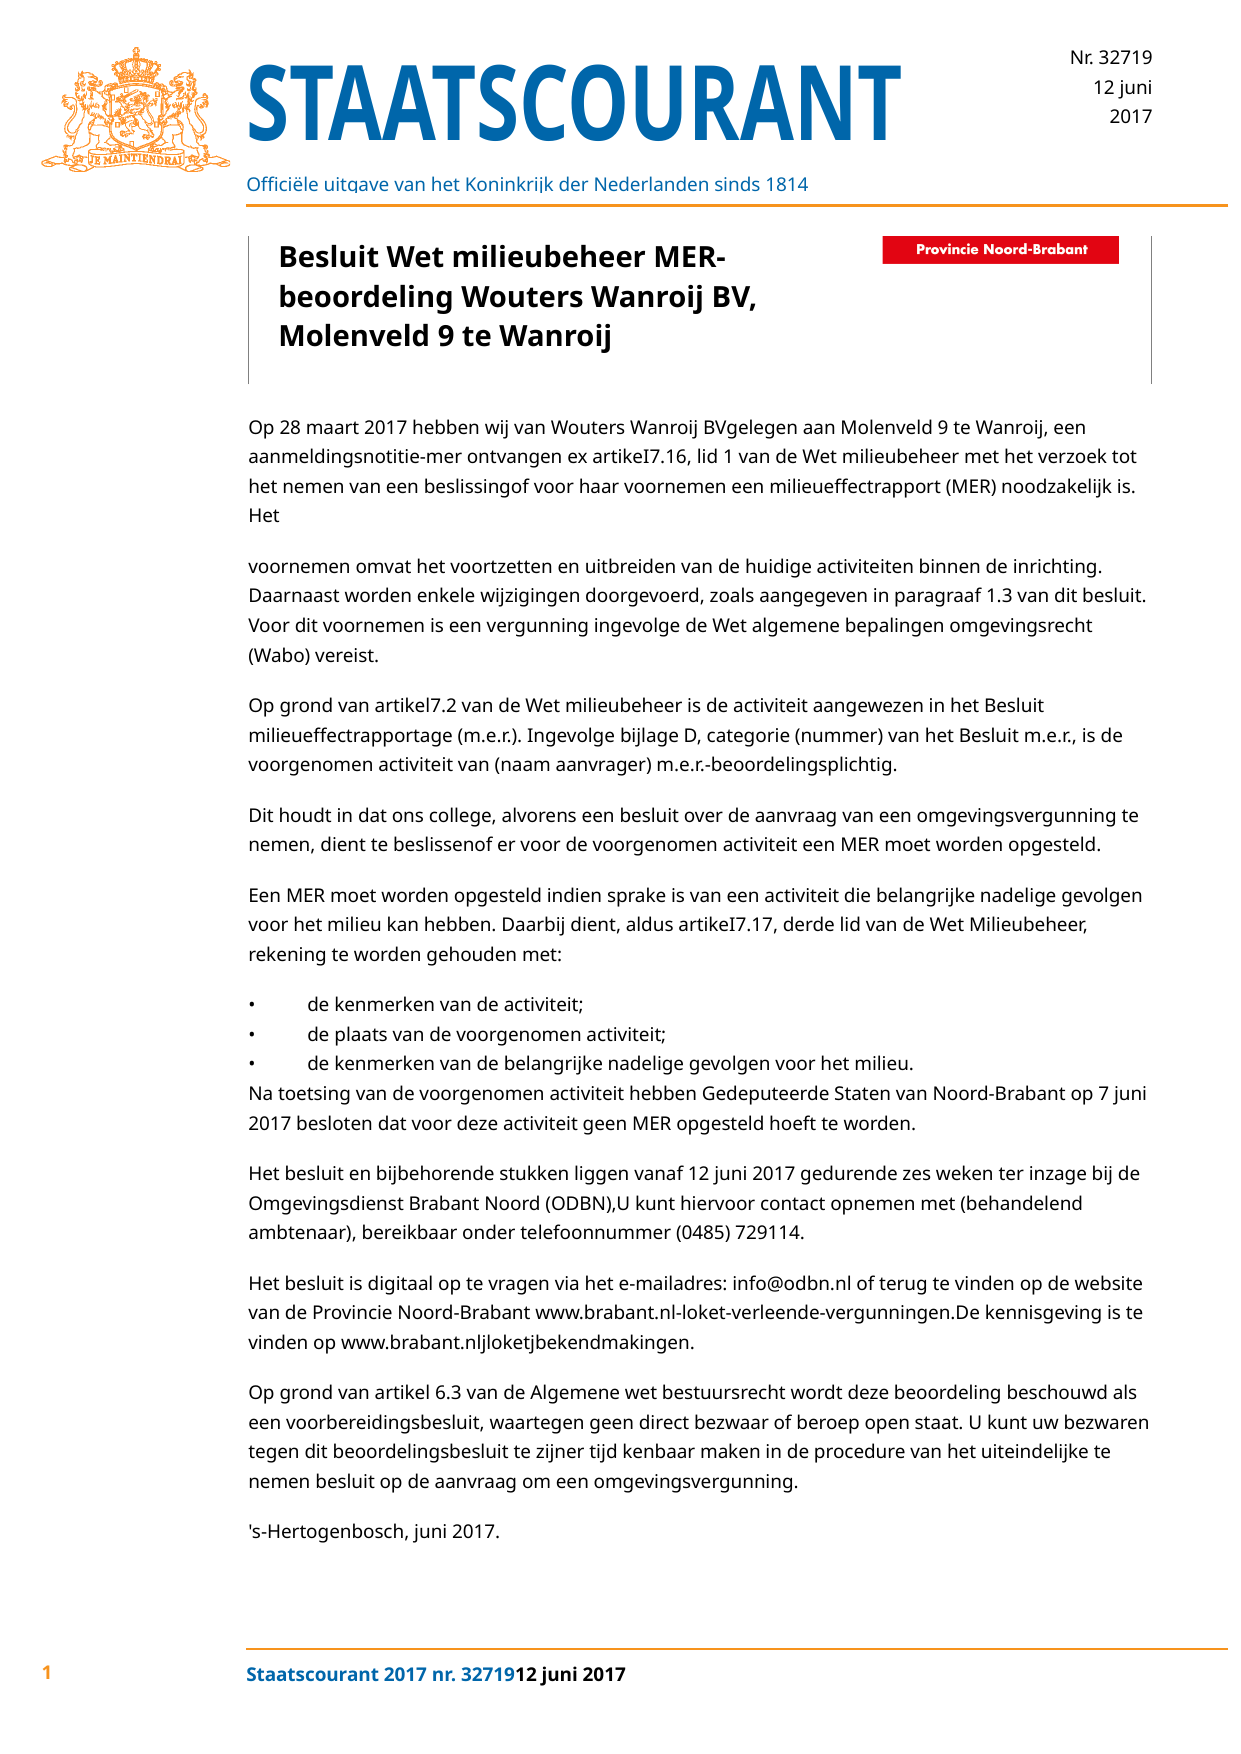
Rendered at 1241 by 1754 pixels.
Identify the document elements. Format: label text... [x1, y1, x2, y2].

text Op grond van artikel 6.3 van de Algemene wet bestuursrecht wordt deze beoordeling beschouwd als een voorbereidingsbesluit, waartegen geen direct bezwaar of beroep open staat. U kunt uw bezwaren tegen dit beoordelingsbesluit te zijner tijd kenbaar maken in de procedure van het uiteindelijke te nemen besluit op de aanvraag om een omgevingsvergunning. [248, 1379, 1152, 1494]
text voornemen omvat het voortzetten en uitbreiden van de huidige activiteiten binnen de inrichting. Daarnaast worden enkele wijzigingen doorgevoerd, zoals aangegeven in paragraaf 1.3 van dit besluit. Voor dit voornemen is een vergunning ingevolge de Wet algemene bepalingen omgevingsrecht (Wabo) vereist. [248, 553, 1152, 668]
text Een MER moet worden opgesteld indien sprake is van een activiteit die belangrijke nadelige gevolgen voor het milieu kan hebben. Daarbij dient, aldus artikeI7.17, derde lid van de Wet Milieubeheer, rekening te worden gehouden met: [248, 882, 1152, 967]
picture [882, 236, 1119, 264]
list de kenmerken van de belangrijke nadelige gevolgen voor het milieu. [248, 1051, 1152, 1076]
list de kenmerken van de activiteit; [248, 991, 1152, 1017]
text Na toetsing van de voorgenomen activiteit hebben Gedeputeerde Staten van Noord-Brabant op 7 juni 2017 besloten dat voor deze activiteit geen MER opgesteld hoeft te worden. [248, 1080, 1152, 1136]
text Op 28 maart 2017 hebben wij van Wouters Wanroij BVgelegen aan Molenveld 9 te Wanroij, een aanmeldingsnotitie-mer ontvangen ex artikeI7.16, lid 1 van de Wet milieubeheer met het verzoek tot het nemen van een beslissingof voor haar voornemen een milieueffectrapport (MER) noodzakelijk is. Het [248, 414, 1152, 528]
text Het besluit en bijbehorende stukken liggen vanaf 12 juni 2017 gedurende zes weken ter inzage bij de Omgevingsdienst Brabant Noord (ODBN),U kunt hiervoor contact opnemen met (behandelend ambtenaar), bereikbaar onder telefoonnummer (0485) 729114. [248, 1160, 1152, 1245]
table_header Besluit Wet milieubeheer MER-beoordeling Wouters Wanroij BV, Molenveld 9 te Wanroij [249, 236, 850, 384]
text Op grond van artikel7.2 van de Wet milieubeheer is de activiteit aangewezen in het Besluit milieueffectrapportage (m.e.r.). Ingevolge bijlage D, categorie (nummer) van het Besluit m.e.r., is de voorgenomen activiteit van (naam aanvrager) m.e.r.-beoordelingsplichtig. [248, 692, 1152, 777]
text Dit houdt in dat ons college, alvorens een besluit over de aanvraag van een omgevingsvergunning te nemen, dient te beslissenof er voor de voorgenomen activiteit een MER moet worden opgesteld. [248, 802, 1152, 857]
table_header [1119, 236, 1151, 263]
text Het besluit is digitaal op te vragen via het e-mailadres: info@odbn.nl of terug te vinden op de website van de Provincie Noord-Brabant www.brabant.nl-loket-verleende-vergunningen.De kennisgeving is te vinden op www.brabant.nljloketjbekendmakingen. [248, 1270, 1152, 1355]
table_header [850, 236, 882, 263]
picture [41, 47, 231, 172]
list de plaats van de voorgenomen activiteit; [248, 1021, 1152, 1047]
text 's-Hertogenbosch, juni 2017. [248, 1518, 1152, 1544]
table_header [850, 264, 1151, 384]
